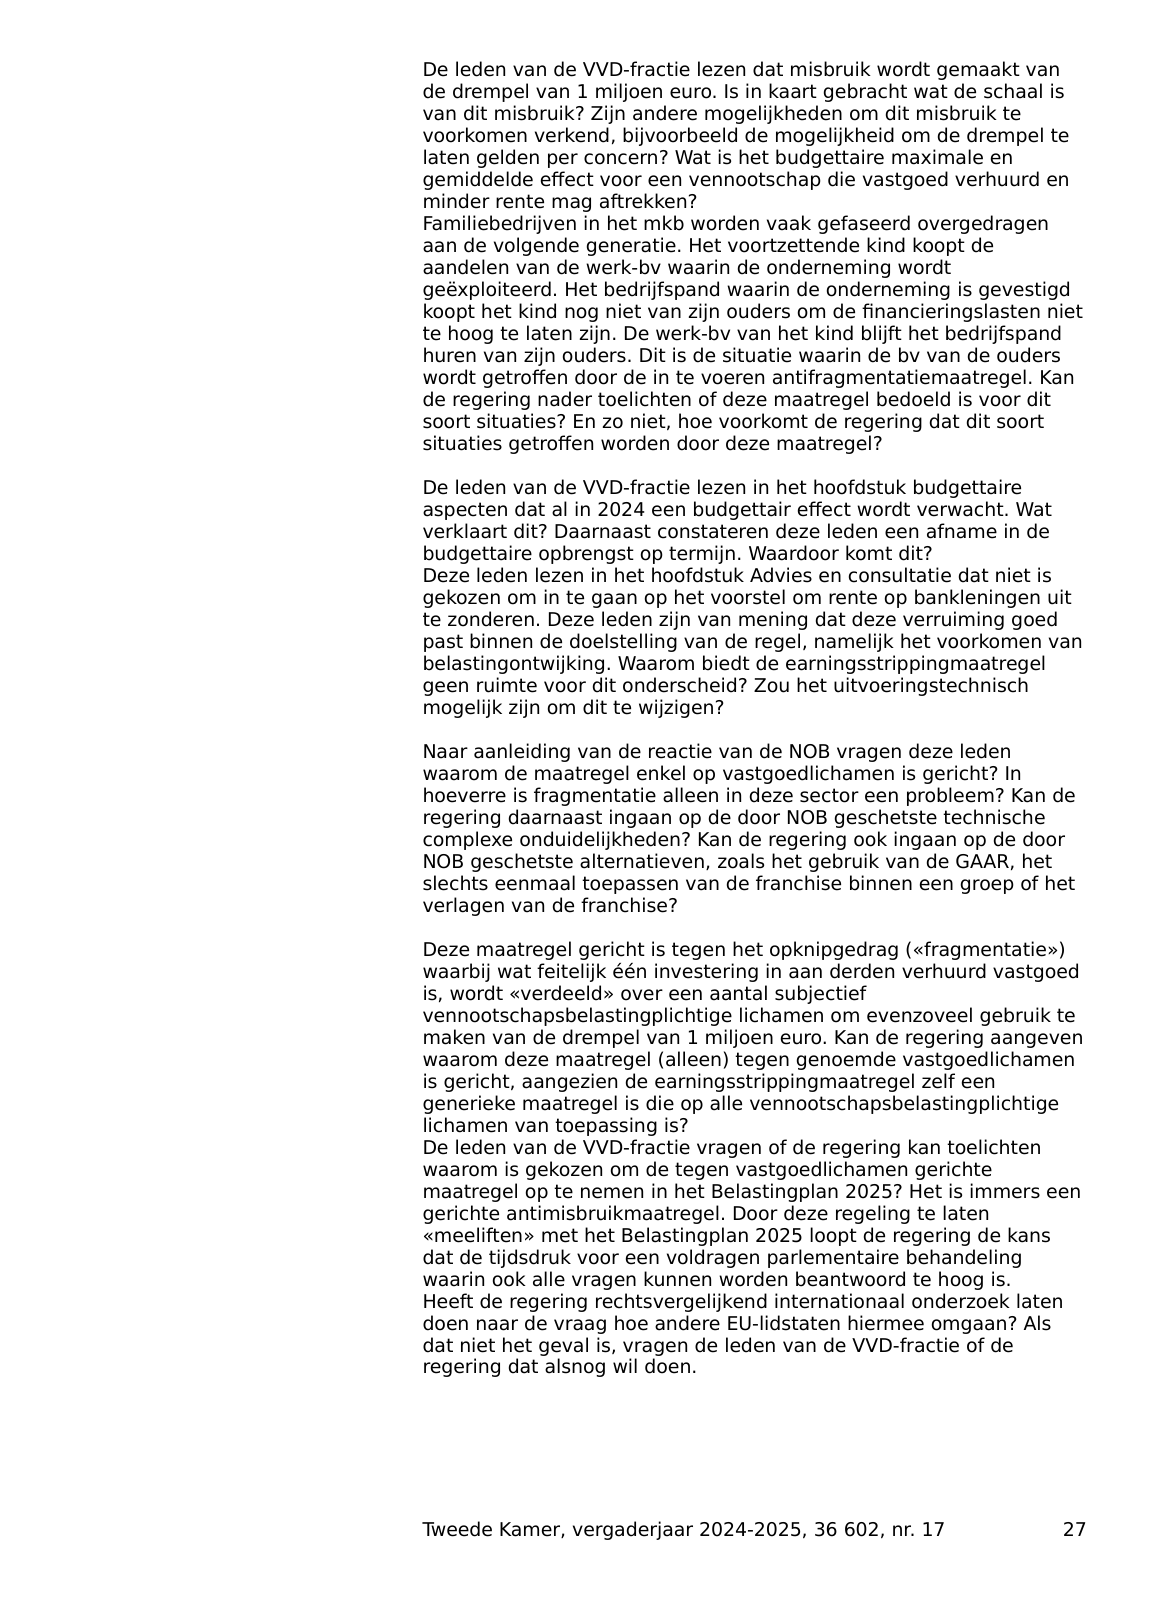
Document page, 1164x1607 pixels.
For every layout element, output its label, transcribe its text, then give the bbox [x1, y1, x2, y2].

text Naar aanleiding van de reactie van de NOB vragen deze leden waarom de maatregel enkel op vastgoedlichamen is gericht? In hoeverre is fragmentatie alleen in deze sector een probleem? Kan de regering daarnaast ingaan op de door NOB geschetste technische complexe onduidelijkheden? Kan de regering ook ingaan op de door NOB geschetste alternatieven, zoals het gebruik van de GAAR, het slechts eenmaal toepassen van de franchise binnen een groep of het verlagen van de franchise? [422, 741, 1087, 917]
text Deze maatregel gericht is tegen het opknipgedrag («fragmentatie») waarbij wat feitelijk één investering in aan derden verhuurd vastgoed is, wordt «verdeeld» over een aantal subjectief vennootschapsbelastingplichtige lichamen om evenzoveel gebruik te maken van de drempel van 1 miljoen euro. Kan de regering aangeven waarom deze maatregel (alleen) tegen genoemde vastgoedlichamen is gericht, aangezien de earningsstrippingmaatregel zelf een generieke maatregel is die op alle vennootschapsbelastingplichtige lichamen van toepassing is? [422, 939, 1087, 1137]
text De leden van de VVD-fractie lezen dat misbruik wordt gemaakt van de drempel van 1 miljoen euro. Is in kaart gebracht wat de schaal is van dit misbruik? Zijn andere mogelijkheden om dit misbruik te voorkomen verkend, bijvoorbeeld de mogelijkheid om de drempel te laten gelden per concern? Wat is het budgettaire maximale en gemiddelde effect voor een vennootschap die vastgoed verhuurd en minder rente mag aftrekken? [422, 59, 1087, 213]
text De leden van de VVD-fractie lezen in het hoofdstuk budgettaire aspecten dat al in 2024 een budgettair effect wordt verwacht. Wat verklaart dit? Daarnaast constateren deze leden een afname in de budgettaire opbrengst op termijn. Waardoor komt dit? [422, 477, 1087, 565]
text Deze leden lezen in het hoofdstuk Advies en consultatie dat niet is gekozen om in te gaan op het voorstel om rente op bankleningen uit te zonderen. Deze leden zijn van mening dat deze verruiming goed past binnen de doelstelling van de regel, namelijk het voorkomen van belastingontwijking. Waarom biedt de earningsstrippingmaatregel geen ruimte voor dit onderscheid? Zou het uitvoeringstechnisch mogelijk zijn om dit te wijzigen? [422, 565, 1087, 719]
text Heeft de regering rechtsvergelijkend internationaal onderzoek laten doen naar de vraag hoe andere EU-lidstaten hiermee omgaan? Als dat niet het geval is, vragen de leden van de VVD-fractie of de regering dat alsnog wil doen. [422, 1291, 1087, 1378]
text Familiebedrijven in het mkb worden vaak gefaseerd overgedragen aan de volgende generatie. Het voortzettende kind koopt de aandelen van de werk-bv waarin de onderneming wordt geëxploiteerd. Het bedrijfspand waarin de onderneming is gevestigd koopt het kind nog niet van zijn ouders om de financieringslasten niet te hoog te laten zijn. De werk-bv van het kind blijft het bedrijfspand huren van zijn ouders. Dit is de situatie waarin de bv van de ouders wordt getroffen door de in te voeren antifragmentatiemaatregel. Kan de regering nader toelichten of deze maatregel bedoeld is voor dit soort situaties? En zo niet, hoe voorkomt de regering dat dit soort situaties getroffen worden door deze maatregel? [422, 213, 1087, 455]
text De leden van de VVD-fractie vragen of de regering kan toelichten waarom is gekozen om de tegen vastgoedlichamen gerichte maatregel op te nemen in het Belastingplan 2025? Het is immers een gerichte antimisbruikmaatregel. Door deze regeling te laten «meeliften» met het Belastingplan 2025 loopt de regering de kans dat de tijdsdruk voor een voldragen parlementaire behandeling waarin ook alle vragen kunnen worden beantwoord te hoog is. [422, 1137, 1087, 1291]
